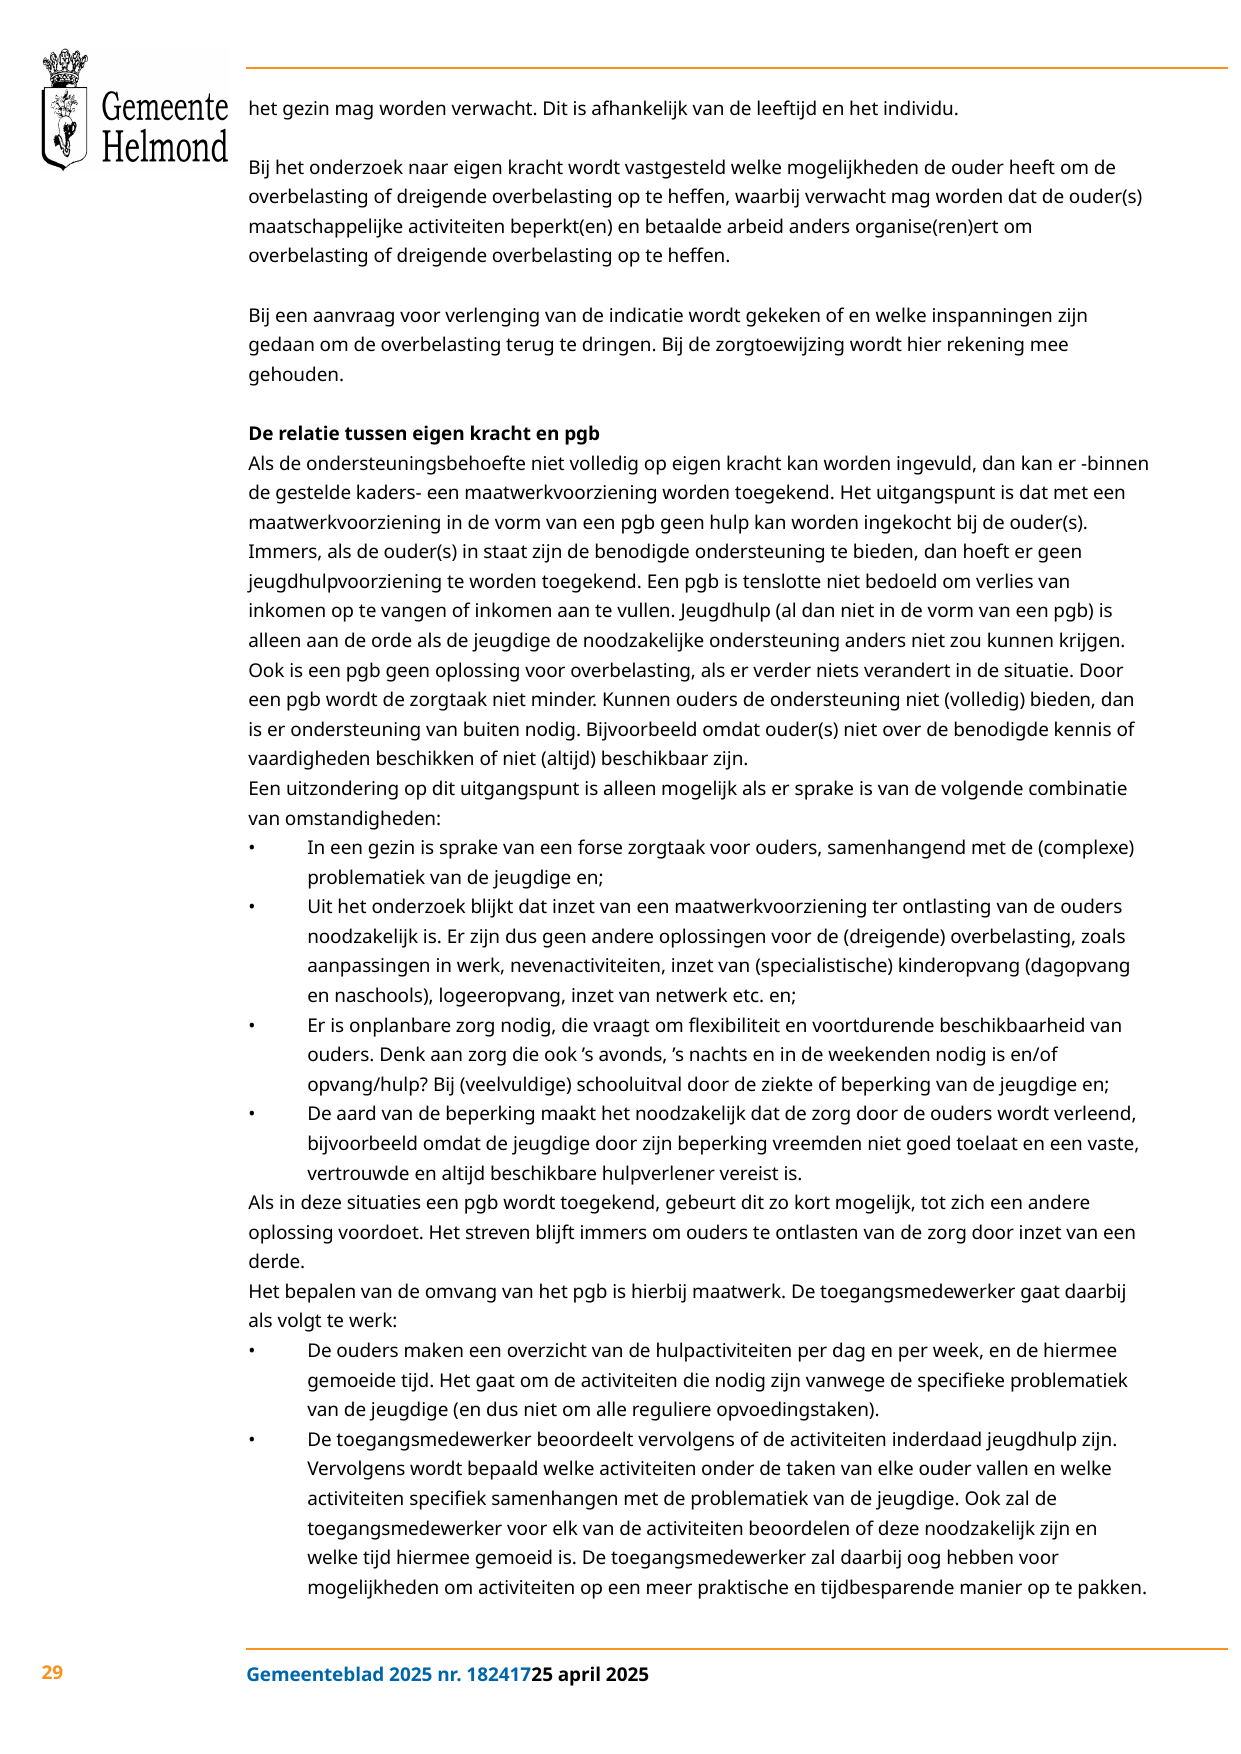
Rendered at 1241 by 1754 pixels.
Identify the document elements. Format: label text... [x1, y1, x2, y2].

list De ouders maken een overzicht van de hulpactiviteiten per dag en per week, en de hiermee gemoeide tijd. Het gaat om de activiteiten die nodig zijn vanwege de specifieke problematiek van de jeugdige (en dus niet om alle reguliere opvoedingstaken). [248, 1337, 1152, 1422]
text Bij een aanvraag voor verlenging van de indicatie wordt gekeken of en welke inspanningen zijn gedaan om de overbelasting terug te dringen. Bij de zorgtoewijzing wordt hier rekening mee gehouden. [248, 302, 1152, 387]
text Als in deze situaties een pgb wordt toegekend, gebeurt dit zo kort mogelijk, tot zich een andere oplossing voordoet. Het streven blijft immers om ouders te ontlasten van de zorg door inzet van een derde. [248, 1189, 1152, 1274]
list In een gezin is sprake van een forse zorgtaak voor ouders, samenhangend met de (complexe) problematiek van de jeugdige en; [248, 834, 1152, 890]
list Er is onplanbare zorg nodig, die vraagt om flexibiliteit en voortdurende beschikbaarheid van ouders. Denk aan zorg die ook ’s avonds, ’s nachts en in de weekenden nodig is en/of opvang/hulp? Bij (veelvuldige) schooluitval door de ziekte of beperking van de jeugdige en; [248, 1012, 1152, 1097]
text Het bepalen van de omvang van het pgb is hierbij maatwerk. De toegangsmedewerker gaat daarbij als volgt te werk: [248, 1278, 1152, 1333]
text Een uitzondering op dit uitgangspunt is alleen mogelijk als er sprake is van de volgende combinatie van omstandigheden: [248, 775, 1152, 831]
text het gezin mag worden verwacht. Dit is afhankelijk van de leeftijd en het individu. [248, 95, 1152, 121]
text Als de ondersteuningsbehoefte niet volledig op eigen kracht kan worden ingevuld, dan kan er -binnen de gestelde kaders- een maatwerkvoorziening worden toegekend. Het uitgangspunt is dat met een maatwerkvoorziening in de vorm van een pgb geen hulp kan worden ingekocht bij de ouder(s). Immers, als de ouder(s) in staat zijn de benodigde ondersteuning te bieden, dan hoeft er geen jeugdhulpvoorziening te worden toegekend. Een pgb is tenslotte niet bedoeld om verlies van inkomen op te vangen of inkomen aan te vullen. Jeugdhulp (al dan niet in de vorm van een pgb) is alleen aan de orde als de jeugdige de noodzakelijke ondersteuning anders niet zou kunnen krijgen. Ook is een pgb geen oplossing voor overbelasting, als er verder niets verandert in de situatie. Door een pgb wordt de zorgtaak niet minder. Kunnen ouders de ondersteuning niet (volledig) bieden, dan is er ondersteuning van buiten nodig. Bijvoorbeeld omdat ouder(s) niet over de benodigde kennis of vaardigheden beschikken of niet (altijd) beschikbaar zijn. [248, 450, 1152, 771]
picture [41, 47, 231, 172]
text De relatie tussen eigen kracht en pgb [248, 420, 1152, 446]
list De aard van de beperking maakt het noodzakelijk dat de zorg door de ouders wordt verleend, bijvoorbeeld omdat de jeugdige door zijn beperking vreemden niet goed toelaat en een vaste, vertrouwde en altijd beschikbare hulpverlener vereist is. [248, 1101, 1152, 1186]
list De toegangsmedewerker beoordeelt vervolgens of de activiteiten inderdaad jeugdhulp zijn. Vervolgens wordt bepaald welke activiteiten onder de taken van elke ouder vallen en welke activiteiten specifiek samenhangen met de problematiek van de jeugdige. Ook zal de toegangsmedewerker voor elk van de activiteiten beoordelen of deze noodzakelijk zijn en welke tijd hiermee gemoeid is. De toegangsmedewerker zal daarbij oog hebben voor mogelijkheden om activiteiten op een meer praktische en tijdbesparende manier op te pakken. [248, 1426, 1152, 1600]
text Bij het onderzoek naar eigen kracht wordt vastgesteld welke mogelijkheden de ouder heeft om de overbelasting of dreigende overbelasting op te heffen, waarbij verwacht mag worden dat de ouder(s) maatschappelijke activiteiten beperkt(en) en betaalde arbeid anders organise(ren)ert om overbelasting of dreigende overbelasting op te heffen. [248, 154, 1152, 268]
list Uit het onderzoek blijkt dat inzet van een maatwerkvoorziening ter ontlasting van de ouders noodzakelijk is. Er zijn dus geen andere oplossingen voor de (dreigende) overbelasting, zoals aanpassingen in werk, nevenactiviteiten, inzet van (specialistische) kinderopvang (dagopvang en naschools), logeeropvang, inzet van netwerk etc. en; [248, 893, 1152, 1008]
